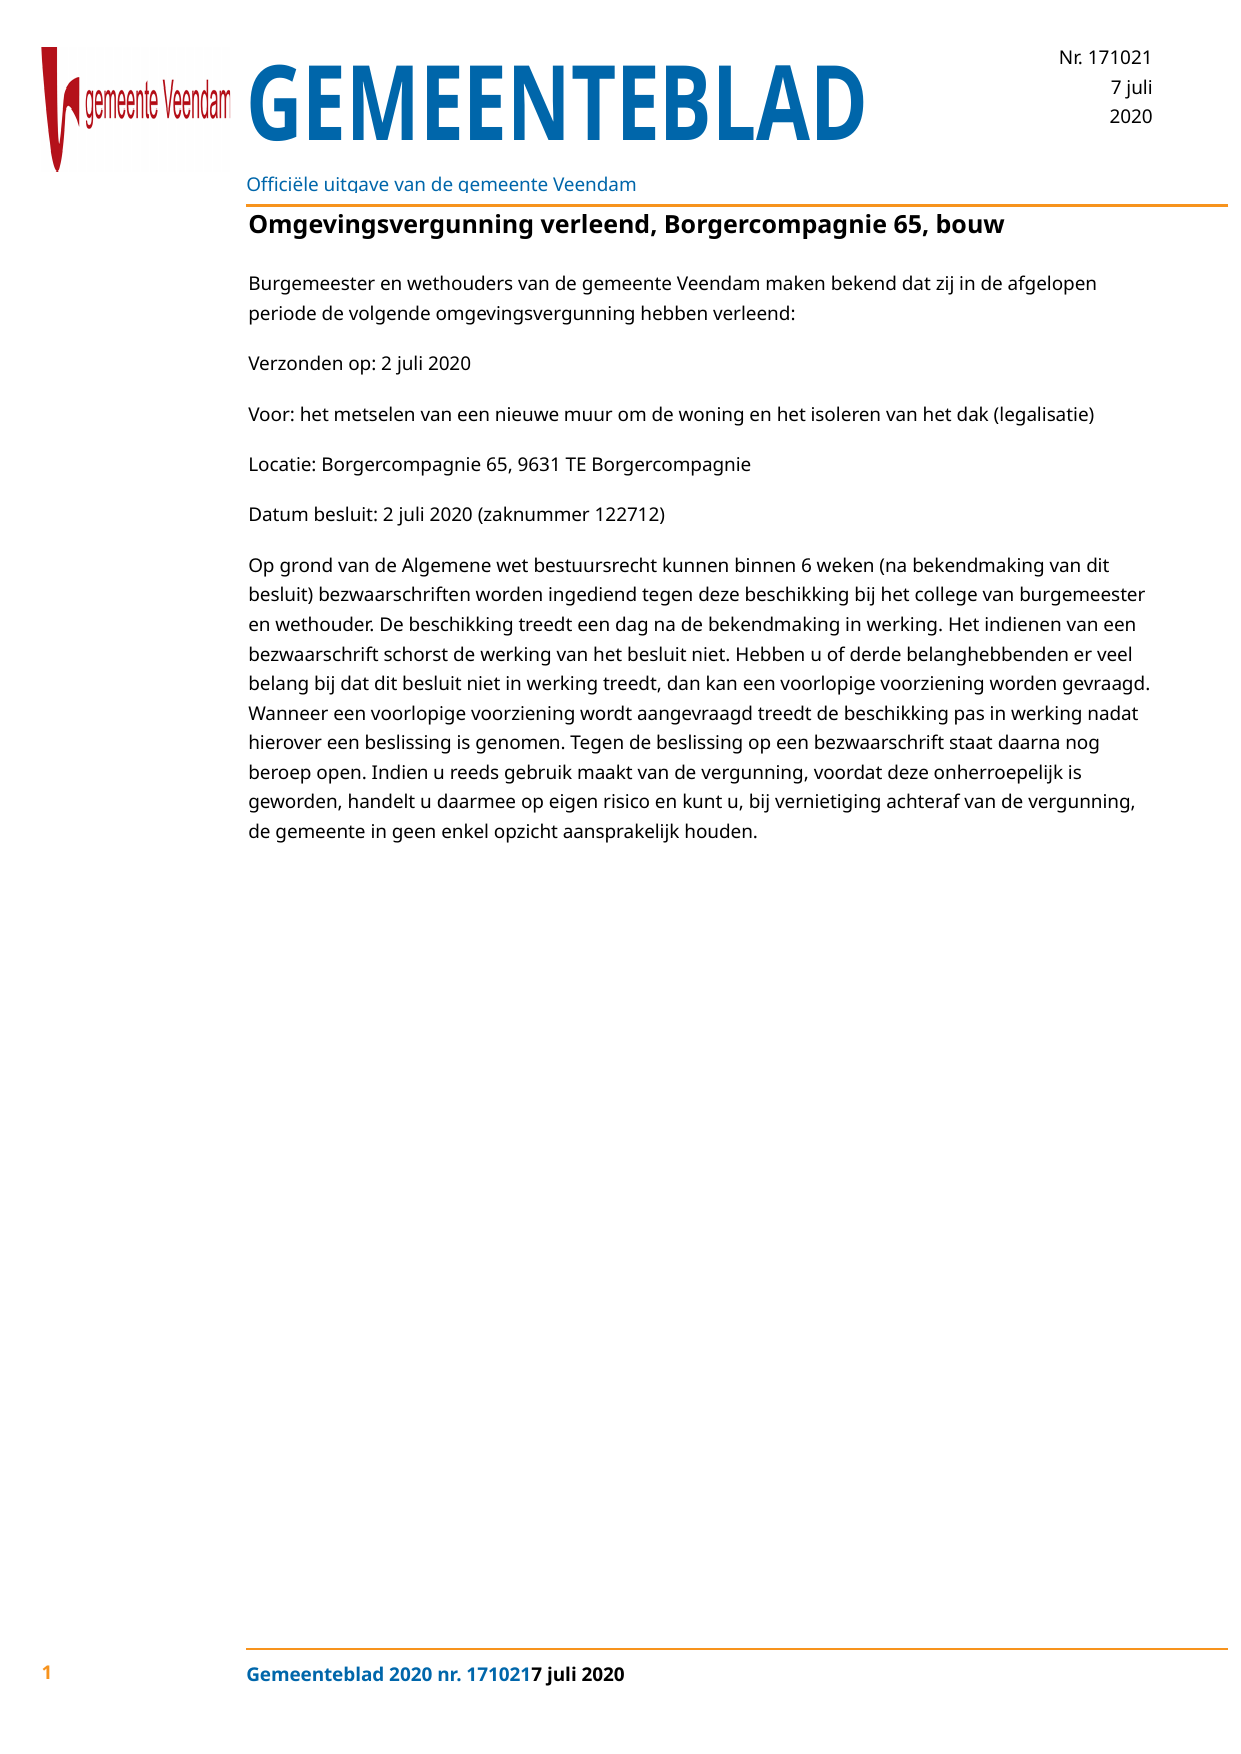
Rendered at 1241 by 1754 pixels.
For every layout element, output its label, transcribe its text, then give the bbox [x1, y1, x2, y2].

text Locatie: Borgercompagnie 65, 9631 TE Borgercompagnie [248, 451, 1152, 477]
text Burgemeester en wethouders van de gemeente Veendam maken bekend dat zij in de afgelopen periode de volgende omgevingsvergunning hebben verleend: [248, 270, 1152, 326]
text Verzonden op: 2 juli 2020 [248, 350, 1152, 376]
picture [41, 47, 231, 172]
text Voor: het metselen van een nieuwe muur om de woning en het isoleren van het dak (legalisatie) [248, 401, 1152, 426]
text Omgevingsvergunning verleend, Borgercompagnie 65, bouw [248, 207, 1152, 241]
text Datum besluit: 2 juli 2020 (zaknummer 122712) [248, 502, 1152, 527]
text Op grond van de Algemene wet bestuursrecht kunnen binnen 6 weken (na bekendmaking van dit besluit) bezwaarschriften worden ingediend tegen deze beschikking bij het college van burgemeester en wethouder. De beschikking treedt een dag na de bekendmaking in werking. Het indienen van een bezwaarschrift schorst de werking van het besluit niet. Hebben u of derde belanghebbenden er veel belang bij dat dit besluit niet in werking treedt, dan kan een voorlopige voorziening worden gevraagd. Wanneer een voorlopige voorziening wordt aangevraagd treedt de beschikking pas in werking nadat hierover een beslissing is genomen. Tegen de beslissing op een bezwaarschrift staat daarna nog beroep open. Indien u reeds gebruik maakt van de vergunning, voordat deze onherroepelijk is geworden, handelt u daarmee op eigen risico en kunt u, bij vernietiging achteraf van de vergunning, de gemeente in geen enkel opzicht aansprakelijk houden. [248, 552, 1152, 844]
